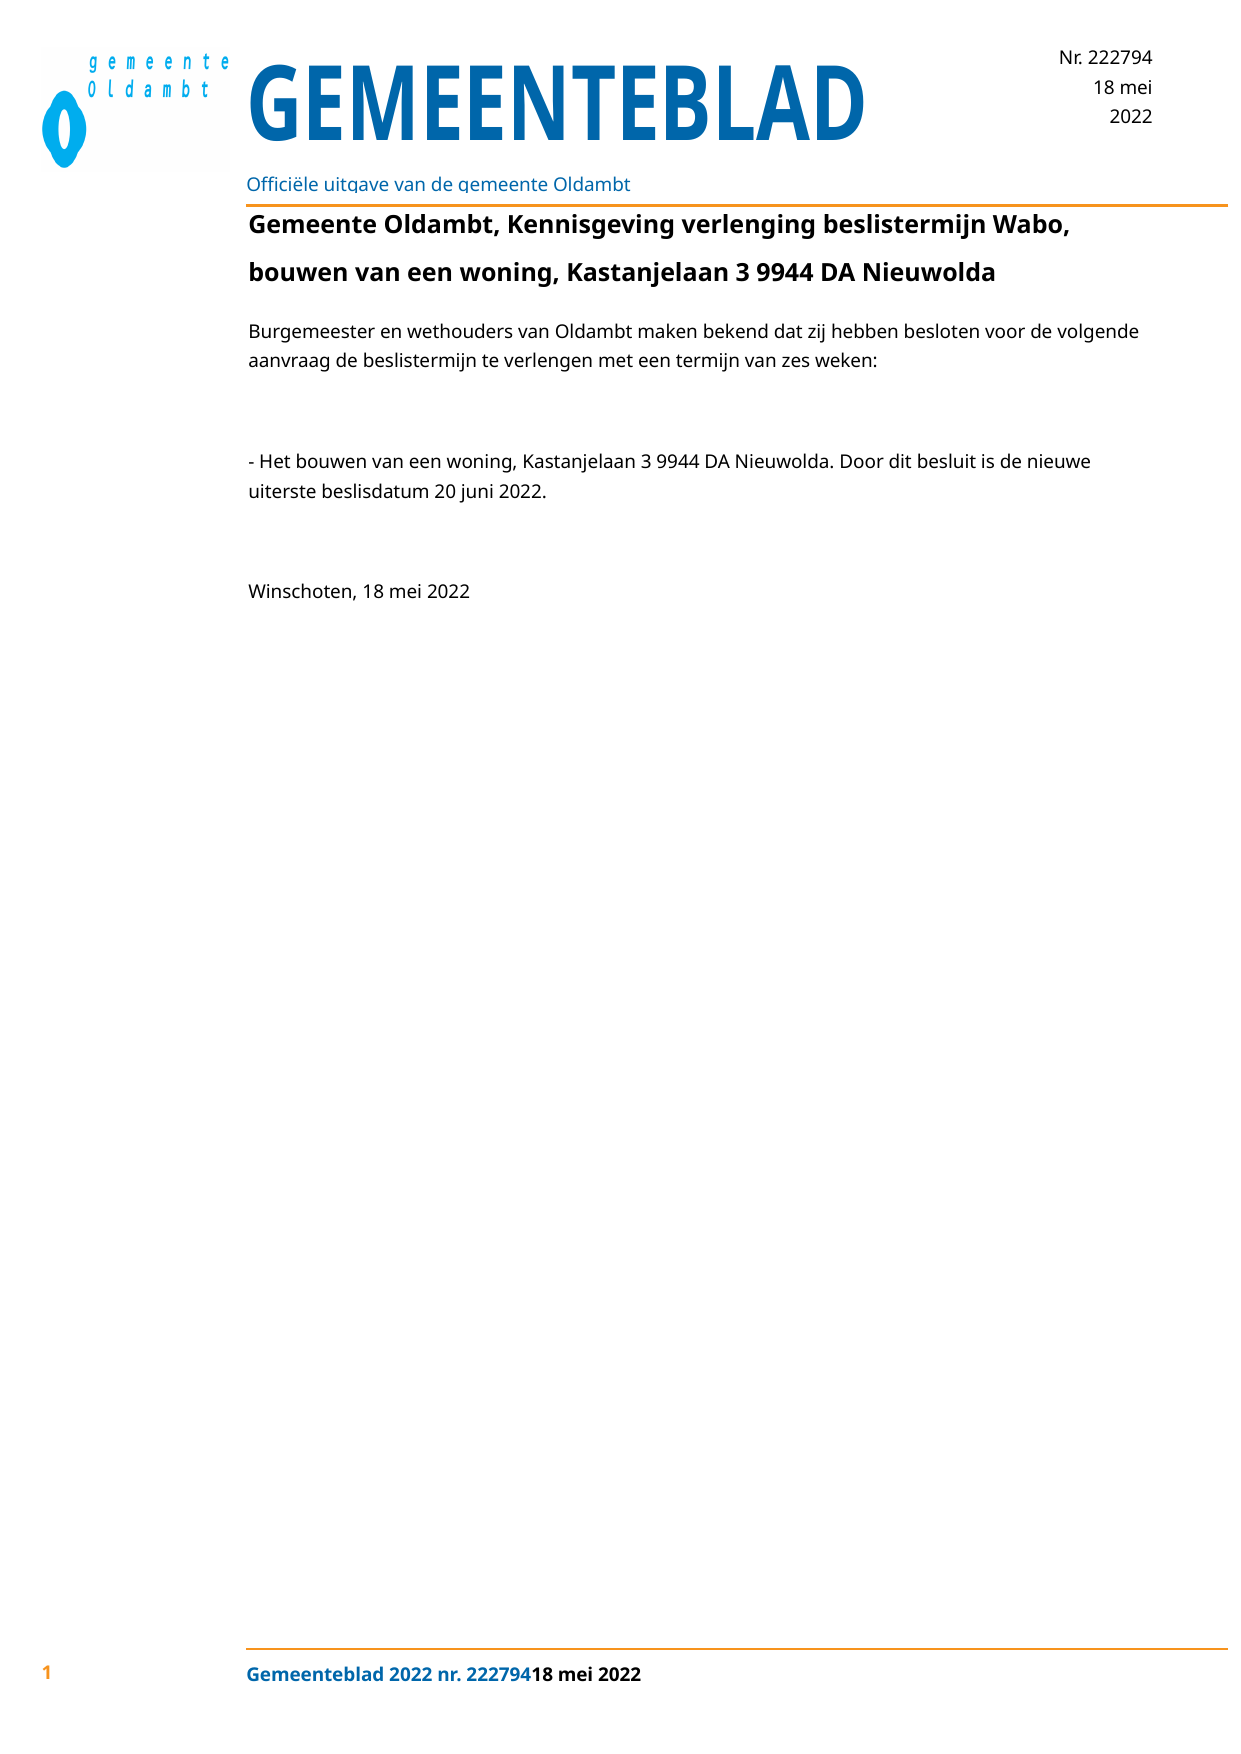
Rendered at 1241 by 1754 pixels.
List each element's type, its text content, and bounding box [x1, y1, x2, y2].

text - Het bouwen van een woning, Kastanjelaan 3 9944 DA Nieuwolda. Door dit besluit is de nieuwe uiterste beslisdatum 20 juni 2022. [248, 448, 1152, 504]
text Gemeente Oldambt, Kennisgeving verlenging beslistermijn Wabo, bouwen van een woning, Kastanjelaan 3 9944 DA Nieuwolda [248, 207, 1152, 288]
text Burgemeester en wethouders van Oldambt maken bekend dat zij hebben besloten voor de volgende aanvraag de beslistermijn te verlengen met een termijn van zes weken: [248, 318, 1152, 373]
text Winschoten, 18 mei 2022 [248, 579, 1152, 604]
picture [41, 47, 231, 172]
